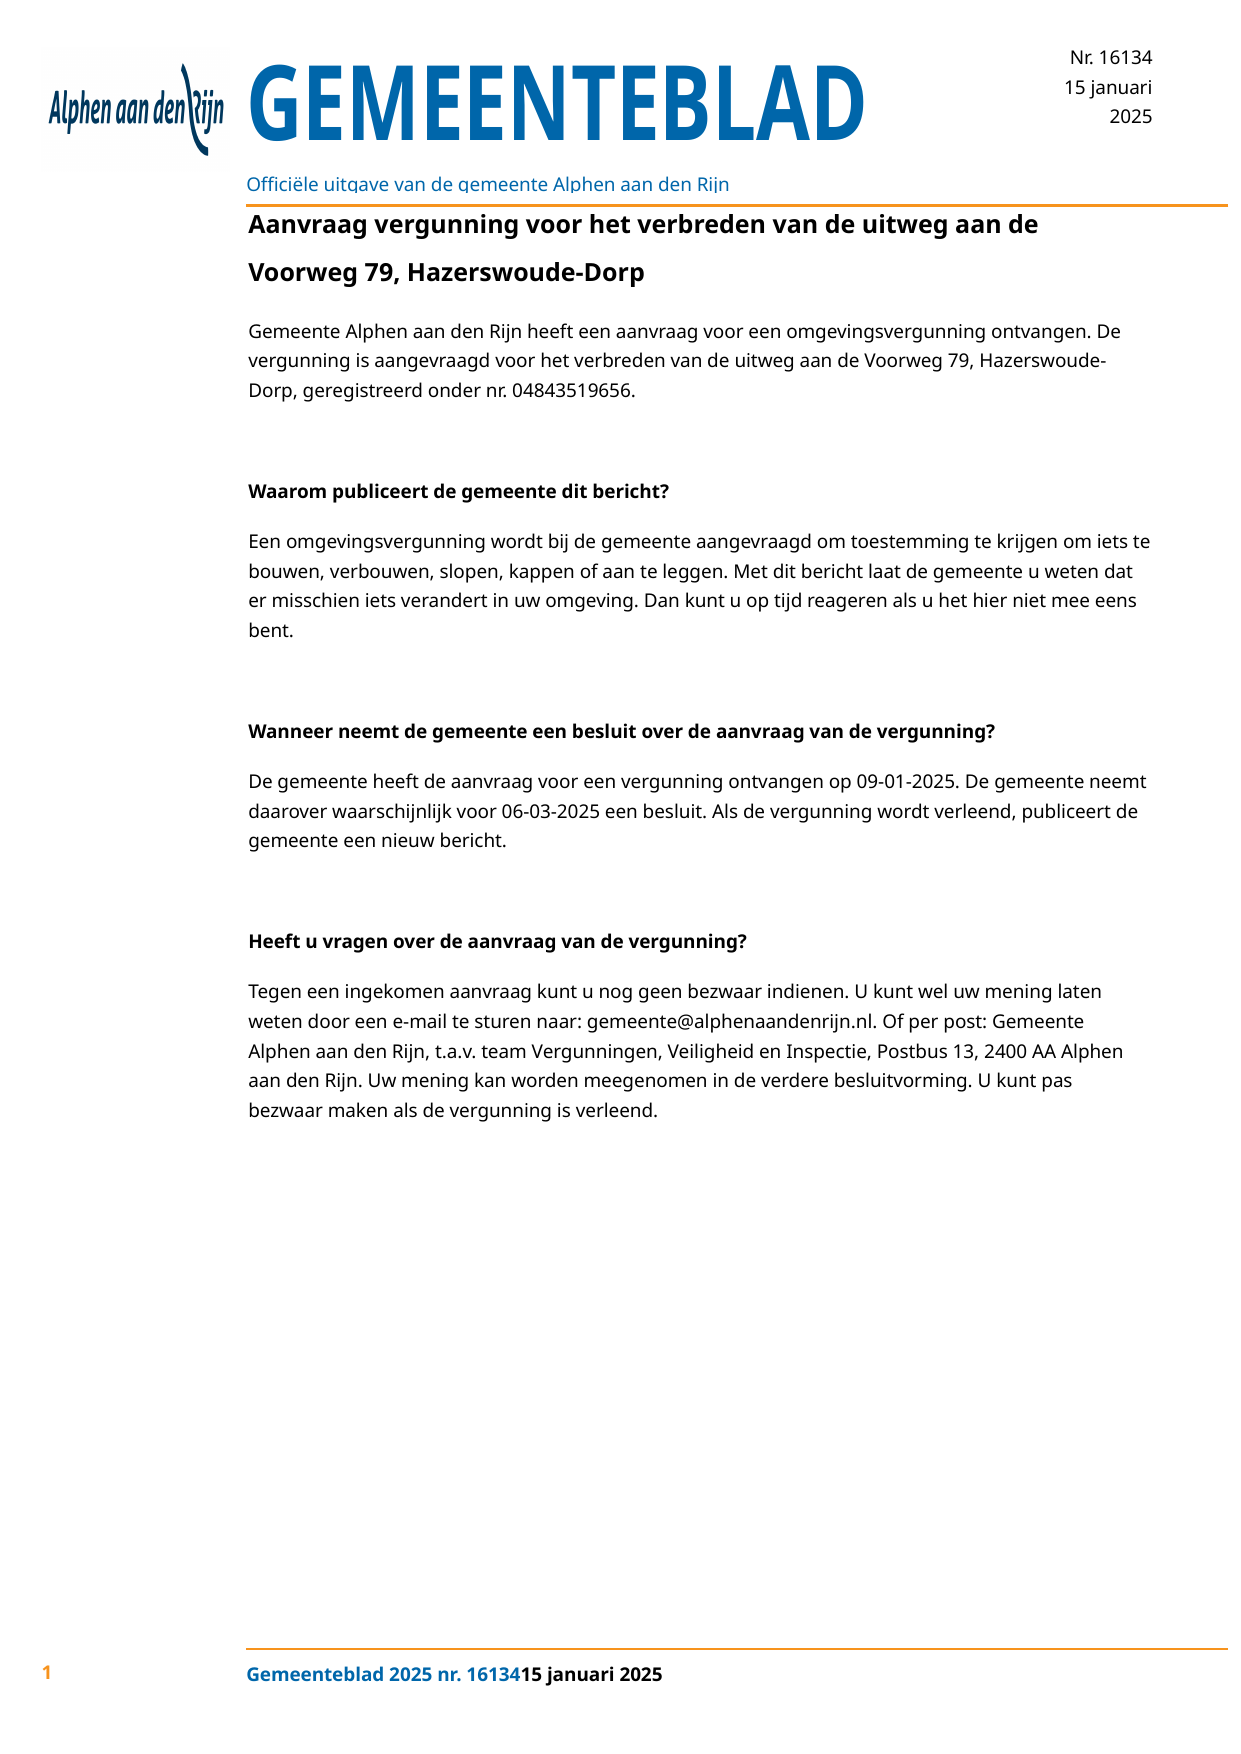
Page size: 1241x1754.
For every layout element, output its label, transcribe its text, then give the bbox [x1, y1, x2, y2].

text Waarom publiceert de gemeente dit bericht? [248, 478, 1152, 504]
picture [41, 47, 231, 172]
text Aanvraag vergunning voor het verbreden van de uitweg aan de Voorweg 79, Hazerswoude-Dorp [248, 207, 1152, 288]
text Gemeente Alphen aan den Rijn heeft een aanvraag voor een omgevingsvergunning ontvangen. De vergunning is aangevraagd voor het verbreden van de uitweg aan de Voorweg 79, Hazerswoude-Dorp, geregistreerd onder nr. 04843519656. [248, 318, 1152, 403]
text De gemeente heeft de aanvraag voor een vergunning ontvangen op 09-01-2025. De gemeente neemt daarover waarschijnlijk voor 06-03-2025 een besluit. Als de vergunning wordt verleend, publiceert de gemeente een nieuw bericht. [248, 768, 1152, 853]
text Tegen een ingekomen aanvraag kunt u nog geen bezwaar indienen. U kunt wel uw mening laten weten door een e-mail te sturen naar: gemeente@alphenaandenrijn.nl. Of per post: Gemeente Alphen aan den Rijn, t.a.v. team Vergunningen, Veiligheid en Inspectie, Postbus 13, 2400 AA Alphen aan den Rijn. Uw mening kan worden meegenomen in de verdere besluitvorming. U kunt pas bezwaar maken als de vergunning is verleend. [248, 979, 1152, 1123]
text Wanneer neemt de gemeente een besluit over de aanvraag van de vergunning? [248, 718, 1152, 744]
text Een omgevingsvergunning wordt bij de gemeente aangevraagd om toestemming te krijgen om iets te bouwen, verbouwen, slopen, kappen of aan te leggen. Met dit bericht laat de gemeente u weten dat er misschien iets verandert in uw omgeving. Dan kunt u op tijd reageren als u het hier niet mee eens bent. [248, 528, 1152, 643]
text Heeft u vragen over de aanvraag van de vergunning? [248, 928, 1152, 954]
